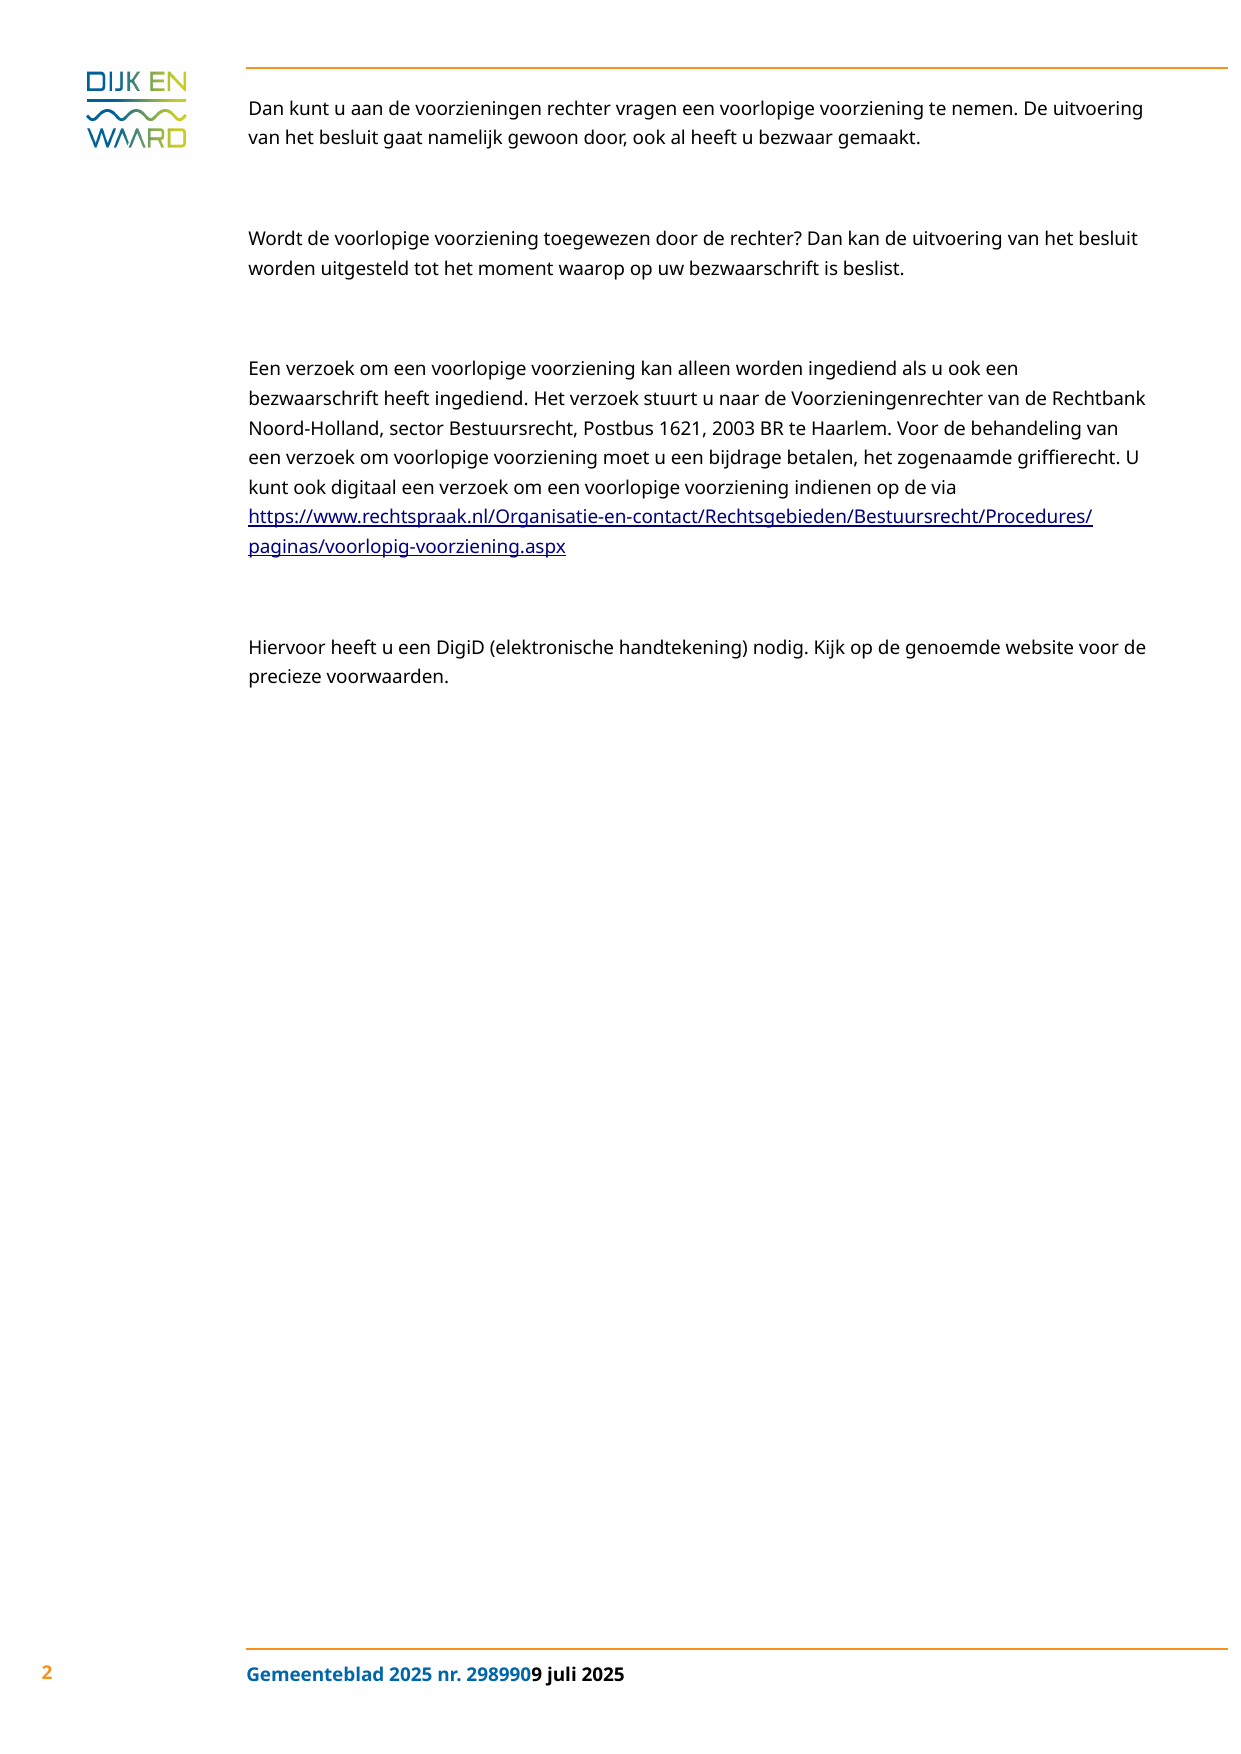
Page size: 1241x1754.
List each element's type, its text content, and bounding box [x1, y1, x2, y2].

text Wordt de voorlopige voorziening toegewezen door de rechter? Dan kan de uitvoering van het besluit worden uitgesteld tot het moment waarop op uw bezwaarschrift is beslist. [248, 225, 1152, 281]
text Hiervoor heeft u een DigiD (elektronische handtekening) nodig. Kijk op de genoemde website voor de precieze voorwaarden. [248, 634, 1152, 689]
text Dan kunt u aan de voorzieningen rechter vragen een voorlopige voorziening te nemen. De uitvoering van het besluit gaat namelijk gewoon door, ook al heeft u bezwaar gemaakt. [248, 95, 1152, 150]
picture [41, 47, 231, 172]
text Een verzoek om een voorlopige voorziening kan alleen worden ingediend als u ook een bezwaarschrift heeft ingediend. Het verzoek stuurt u naar de Voorzieningenrechter van de Rechtbank Noord-Holland, sector Bestuursrecht, Postbus 1621, 2003 BR te Haarlem. Voor de behandeling van een verzoek om voorlopige voorziening moet u een bijdrage betalen, het zogenaamde griffierecht. U kunt ook digitaal een verzoek om een voorlopige voorziening indienen op de via https://www.rechtspraak.nl/Organisatie-en-contact/Rechtsgebieden/Bestuursrecht/Procedures/paginas/voorlopig-voorziening.aspx [248, 356, 1152, 559]
